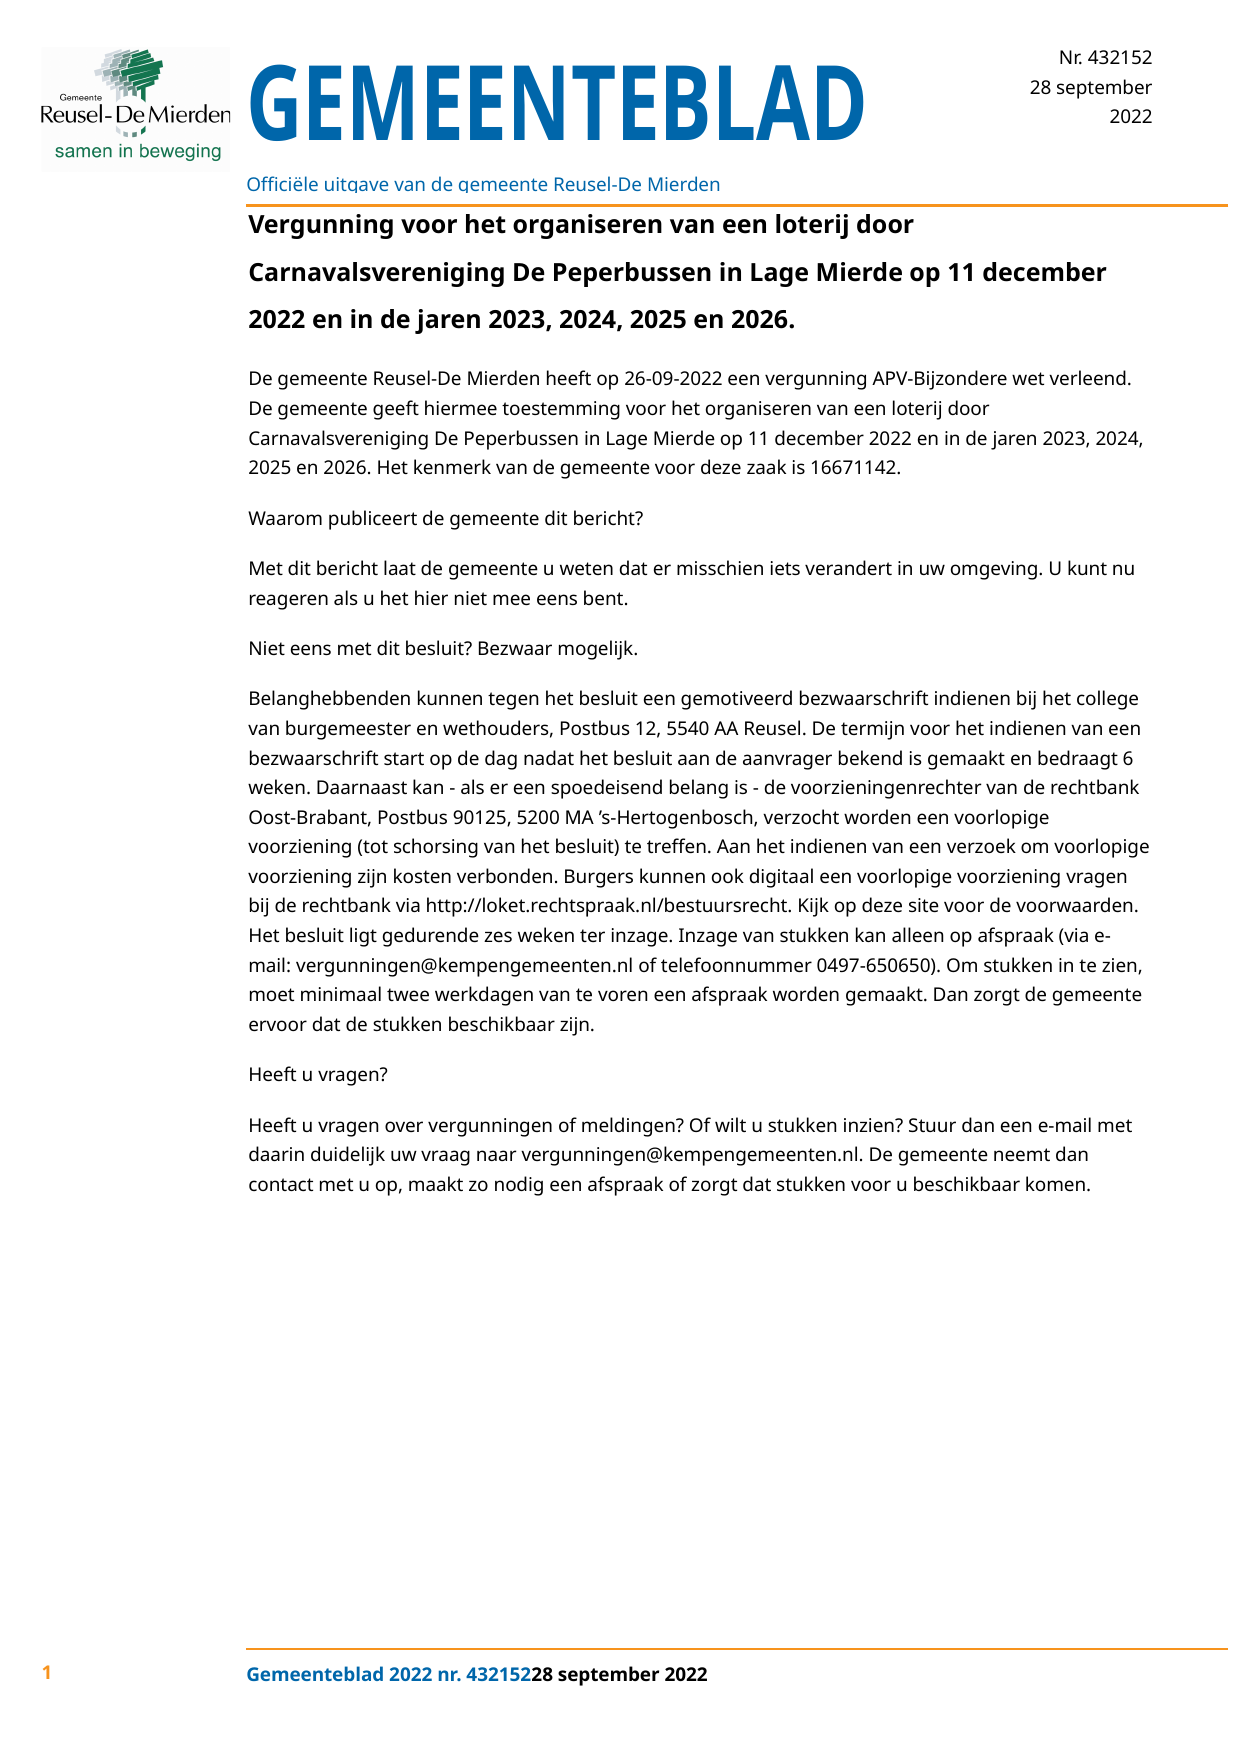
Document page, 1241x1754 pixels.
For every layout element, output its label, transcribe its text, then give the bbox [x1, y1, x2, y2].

text Waarom publiceert de gemeente dit bericht? [248, 505, 1152, 530]
text Niet eens met dit besluit? Bezwaar mogelijk. [248, 635, 1152, 661]
text Heeft u vragen over vergunningen of meldingen? Of wilt u stukken inzien? Stuur dan een e-mail met daarin duidelijk uw vraag naar vergunningen@kempengemeenten.nl. De gemeente neemt dan contact met u op, maakt zo nodig een afspraak of zorgt dat stukken voor u beschikbaar komen. [248, 1112, 1152, 1197]
text Met dit bericht laat de gemeente u weten dat er misschien iets verandert in uw omgeving. U kunt nu reageren als u het hier niet mee eens bent. [248, 555, 1152, 610]
text Vergunning voor het organiseren van een loterij door Carnavalsvereniging De Peperbussen in Lage Mierde op 11 december 2022 en in de jaren 2023, 2024, 2025 en 2026. [248, 207, 1152, 336]
picture [41, 47, 231, 172]
text Heeft u vragen? [248, 1061, 1152, 1087]
text De gemeente Reusel-De Mierden heeft op 26-09-2022 een vergunning APV-Bijzondere wet verleend. De gemeente geeft hiermee toestemming voor het organiseren van een loterij door Carnavalsvereniging De Peperbussen in Lage Mierde op 11 december 2022 en in de jaren 2023, 2024, 2025 en 2026. Het kenmerk van de gemeente voor deze zaak is 16671142. [248, 366, 1152, 480]
text Belanghebbenden kunnen tegen het besluit een gemotiveerd bezwaarschrift indienen bij het college van burgemeester en wethouders, Postbus 12, 5540 AA Reusel. De termijn voor het indienen van een bezwaarschrift start op de dag nadat het besluit aan de aanvrager bekend is gemaakt en bedraagt 6 weken. Daarnaast kan - als er een spoedeisend belang is - de voorzieningenrechter van de rechtbank Oost-Brabant, Postbus 90125, 5200 MA ’s-Hertogenbosch, verzocht worden een voorlopige voorziening (tot schorsing van het besluit) te treffen. Aan het indienen van een verzoek om voorlopige voorziening zijn kosten verbonden. Burgers kunnen ook digitaal een voorlopige voorziening vragen bij de rechtbank via http://loket.rechtspraak.nl/bestuursrecht. Kijk op deze site voor de voorwaarden. Het besluit ligt gedurende zes weken ter inzage. Inzage van stukken kan alleen op afspraak (via e-mail: vergunningen@kempengemeenten.nl of telefoonnummer 0497-650650). Om stukken in te zien, moet minimaal twee werkdagen van te voren een afspraak worden gemaakt. Dan zorgt de gemeente ervoor dat de stukken beschikbaar zijn. [248, 686, 1152, 1037]
